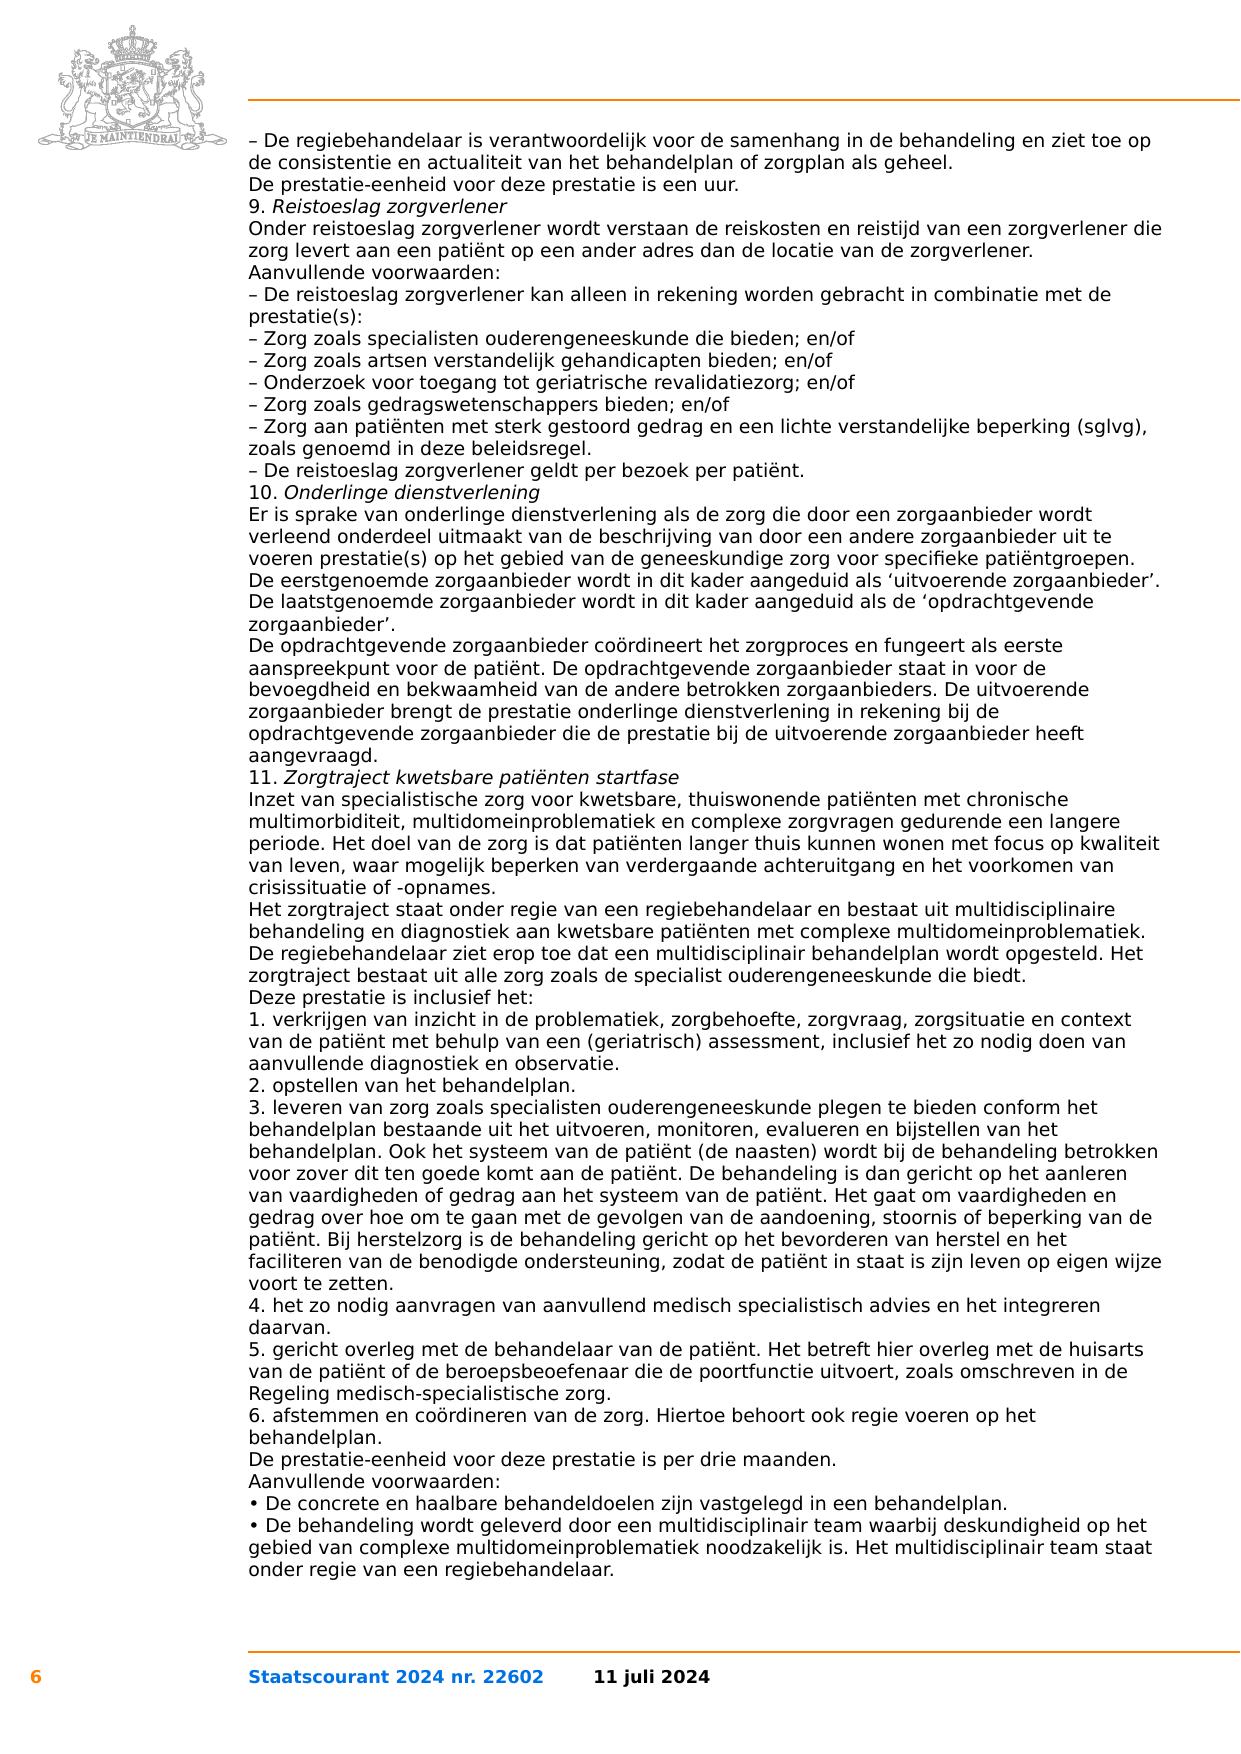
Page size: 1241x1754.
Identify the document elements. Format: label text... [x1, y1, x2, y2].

text 10. Onderlinge dienstverlening [248, 482, 1163, 503]
text – Zorg zoals gedragswetenschappers bieden; en/of [248, 394, 1163, 416]
text 9. Reistoeslag zorgverlener [248, 196, 1163, 218]
text – De reistoeslag zorgverlener kan alleen in rekening worden gebracht in combinatie met de prestatie(s): [248, 284, 1163, 328]
text • De concrete en haalbare behandeldoelen zijn vastgelegd in een behandelplan. [248, 1493, 1163, 1514]
text – De reistoeslag zorgverlener geldt per bezoek per patiënt. [248, 459, 1163, 482]
text – Zorg zoals artsen verstandelijk gehandicapten bieden; en/of [248, 350, 1163, 372]
text 11. Zorgtraject kwetsbare patiënten startfase [248, 767, 1163, 789]
text • De behandeling wordt geleverd door een multidisciplinair team waarbij deskundigheid op het gebied van complexe multidomeinproblematiek noodzakelijk is. Het multidisciplinair team staat onder regie van een regiebehandelaar. [248, 1514, 1163, 1581]
text Deze prestatie is inclusief het: [248, 987, 1163, 1009]
text 4. het zo nodig aanvragen van aanvullend medisch specialistisch advies en het integreren daarvan. [248, 1295, 1163, 1339]
text Er is sprake van onderlinge dienstverlening als de zorg die door een zorgaanbieder wordt verleend onderdeel uitmaakt van de beschrijving van door een andere zorgaanbieder uit te voeren prestatie(s) op het gebied van de geneeskundige zorg voor specifieke patiëntgroepen. [248, 503, 1163, 569]
text – Zorg aan patiënten met sterk gestoord gedrag en een lichte verstandelijke beperking (sglvg), [248, 416, 1163, 438]
text – Onderzoek voor toegang tot geriatrische revalidatiezorg; en/of [248, 372, 1163, 394]
text Onder reistoeslag zorgverlener wordt verstaan de reiskosten en reistijd van een zorgverlener die zorg levert aan een patiënt op een ander adres dan de locatie van de zorgverlener. [248, 218, 1163, 262]
text 2. opstellen van het behandelplan. [248, 1075, 1163, 1097]
text – De regiebehandelaar is verantwoordelijk voor de samenhang in de behandeling en ziet toe op de consistentie en actualiteit van het behandelplan of zorgplan als geheel. [248, 130, 1163, 174]
text zoals genoemd in deze beleidsregel. [248, 438, 1163, 459]
text 5. gericht overleg met de behandelaar van de patiënt. Het betreft hier overleg met de huisarts van de patiënt of de beroepsbeoefenaar die de poortfunctie uitvoert, zoals omschreven in de Regeling medisch-specialistische zorg. [248, 1339, 1163, 1405]
text 3. leveren van zorg zoals specialisten ouderengeneeskunde plegen te bieden conform het behandelplan bestaande uit het uitvoeren, monitoren, evalueren en bijstellen van het behandelplan. Ook het systeem van de patiënt (de naasten) wordt bij de behandeling betrokken voor zover dit ten goede komt aan de patiënt. De behandeling is dan gericht op het aanleren van vaardigheden of gedrag aan het systeem van de patiënt. Het gaat om vaardigheden en gedrag over hoe om te gaan met de gevolgen van de aandoening, stoornis of beperking van de patiënt. Bij herstelzorg is de behandeling gericht op het bevorderen van herstel en het faciliteren van de benodigde ondersteuning, zodat de patiënt in staat is zijn leven op eigen wijze voort te zetten. [248, 1097, 1163, 1295]
text 6. afstemmen en coördineren van de zorg. Hiertoe behoort ook regie voeren op het behandelplan. [248, 1405, 1163, 1449]
text Het zorgtraject staat onder regie van een regiebehandelaar en bestaat uit multidisciplinaire behandeling en diagnostiek aan kwetsbare patiënten met complexe multidomeinproblematiek. De regiebehandelaar ziet erop toe dat een multidisciplinair behandelplan wordt opgesteld. Het zorgtraject bestaat uit alle zorg zoals de specialist ouderengeneeskunde die biedt. [248, 899, 1163, 987]
text Aanvullende voorwaarden: [248, 262, 1163, 284]
text – Zorg zoals specialisten ouderengeneeskunde die bieden; en/of [248, 328, 1163, 350]
text De prestatie-eenheid voor deze prestatie is per drie maanden. [248, 1449, 1163, 1471]
picture [38, 25, 227, 150]
text 1. verkrijgen van inzicht in de problematiek, zorgbehoefte, zorgvraag, zorgsituatie en context van de patiënt met behulp van een (geriatrisch) assessment, inclusief het zo nodig doen van aanvullende diagnostiek en observatie. [248, 1009, 1163, 1075]
text De eerstgenoemde zorgaanbieder wordt in dit kader aangeduid als ‘uitvoerende zorgaanbieder’. De laatstgenoemde zorgaanbieder wordt in dit kader aangeduid als de ‘opdrachtgevende zorgaanbieder’. [248, 569, 1163, 635]
text De prestatie-eenheid voor deze prestatie is een uur. [248, 174, 1163, 196]
text Inzet van specialistische zorg voor kwetsbare, thuiswonende patiënten met chronische multimorbiditeit, multidomeinproblematiek en complexe zorgvragen gedurende een langere periode. Het doel van de zorg is dat patiënten langer thuis kunnen wonen met focus op kwaliteit van leven, waar mogelijk beperken van verdergaande achteruitgang en het voorkomen van crisissituatie of -opnames. [248, 789, 1163, 899]
text De opdrachtgevende zorgaanbieder coördineert het zorgproces en fungeert als eerste aanspreekpunt voor de patiënt. De opdrachtgevende zorgaanbieder staat in voor de bevoegdheid en bekwaamheid van de andere betrokken zorgaanbieders. De uitvoerende zorgaanbieder brengt de prestatie onderlinge dienstverlening in rekening bij de opdrachtgevende zorgaanbieder die de prestatie bij de uitvoerende zorgaanbieder heeft aangevraagd. [248, 635, 1163, 767]
text Aanvullende voorwaarden: [248, 1471, 1163, 1493]
